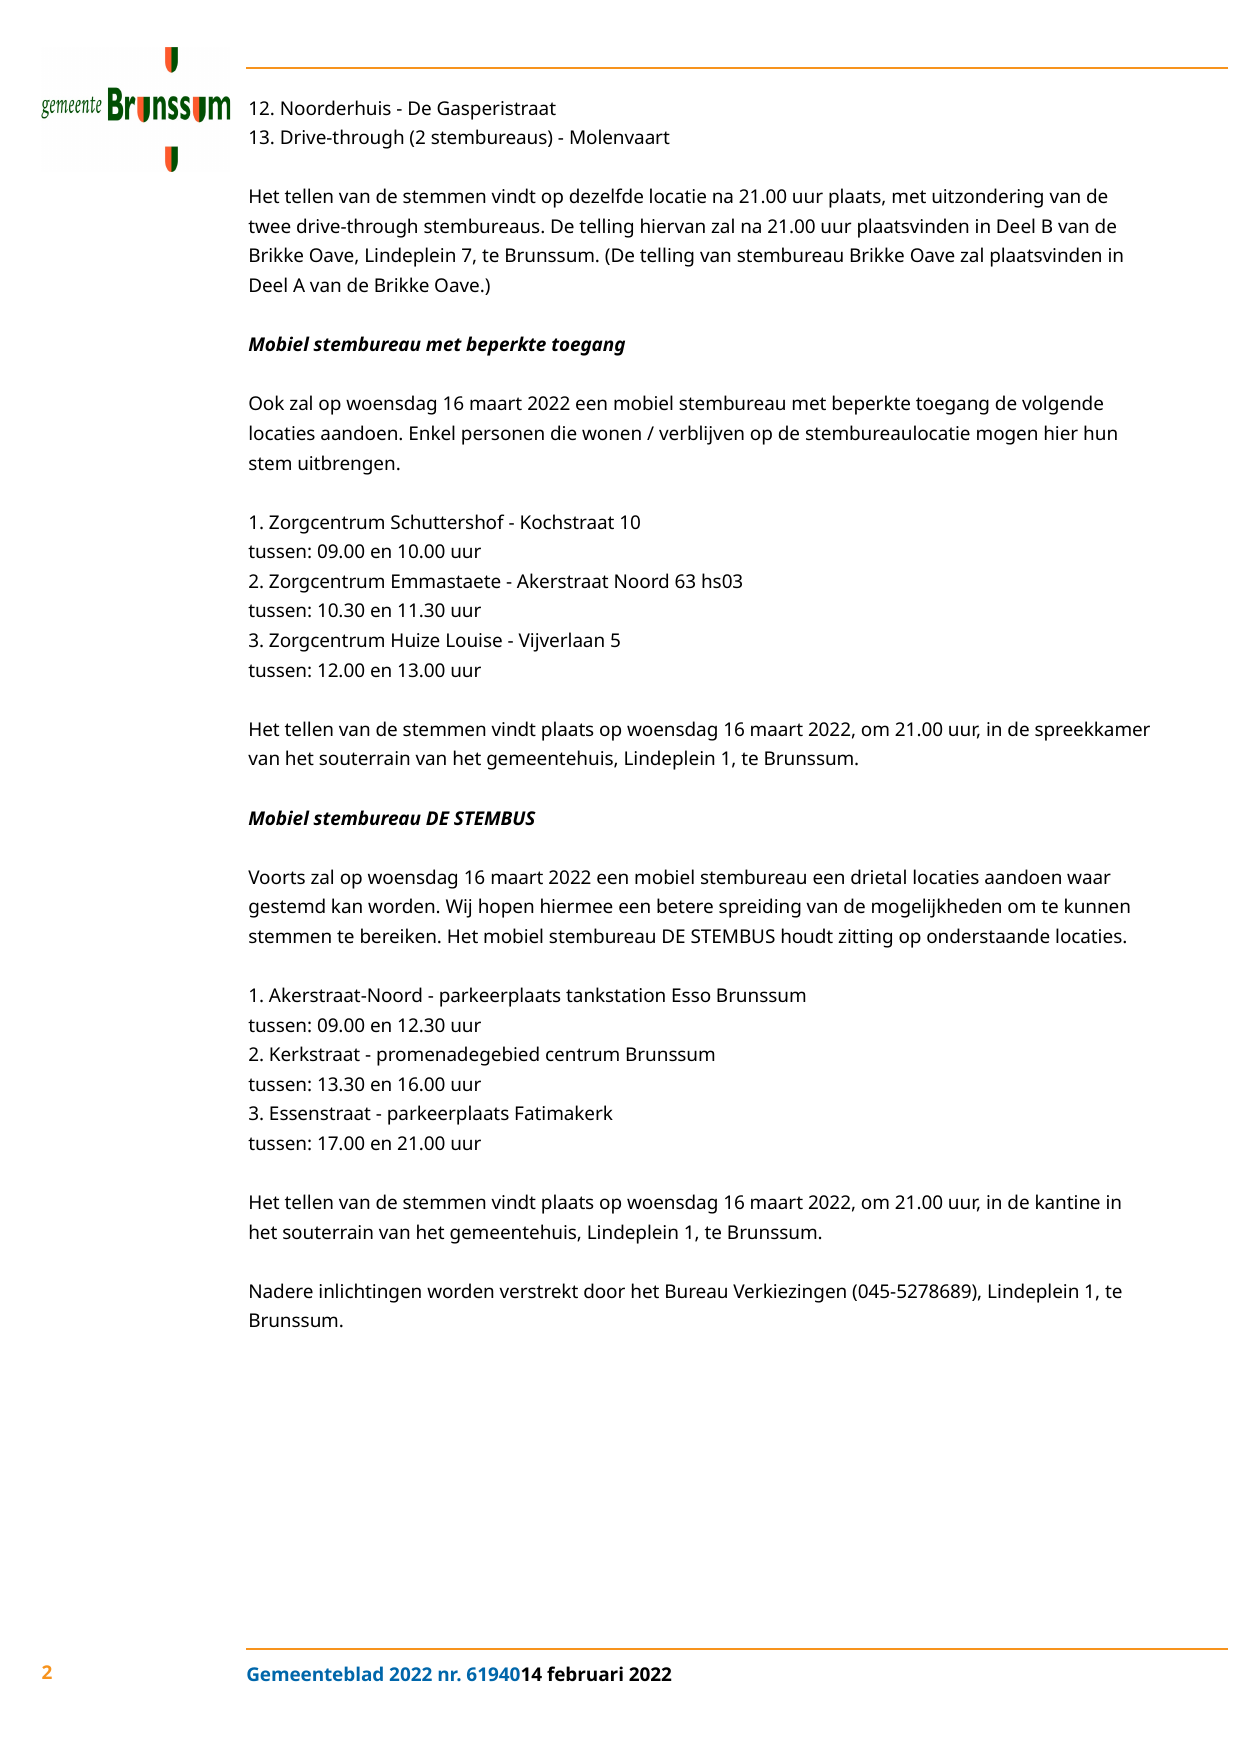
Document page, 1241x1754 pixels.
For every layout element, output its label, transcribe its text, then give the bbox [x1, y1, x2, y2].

text Voorts zal op woensdag 16 maart 2022 een mobiel stembureau een drietal locaties aandoen waar gestemd kan worden. Wij hopen hiermee een betere spreiding van de mogelijkheden om te kunnen stemmen te bereiken. Het mobiel stembureau DE STEMBUS houdt zitting op onderstaande locaties. [248, 864, 1152, 949]
text 1. Akerstraat-Noord - parkeerplaats tankstation Esso Brunssum [248, 982, 1152, 1008]
text tussen: 10.30 en 11.30 uur [248, 598, 1152, 623]
text 3. Zorgcentrum Huize Louise - Vijverlaan 5 [248, 627, 1152, 653]
text 13. Drive-through (2 stembureaus) - Molenvaart [248, 124, 1152, 150]
text Mobiel stembureau DE STEMBUS [248, 805, 1152, 831]
text 2. Kerkstraat - promenadegebied centrum Brunssum [248, 1041, 1152, 1067]
text Ook zal op woensdag 16 maart 2022 een mobiel stembureau met beperkte toegang de volgende locaties aandoen. Enkel personen die wonen / verblijven op de stembureaulocatie mogen hier hun stem uitbrengen. [248, 391, 1152, 476]
picture [41, 47, 231, 172]
text tussen: 12.00 en 13.00 uur [248, 657, 1152, 683]
text 1. Zorgcentrum Schuttershof - Kochstraat 10 [248, 509, 1152, 535]
text tussen: 17.00 en 21.00 uur [248, 1130, 1152, 1156]
text Het tellen van de stemmen vindt op dezelfde locatie na 21.00 uur plaats, met uitzondering van de twee drive-through stembureaus. De telling hiervan zal na 21.00 uur plaatsvinden in Deel B van de Brikke Oave, Lindeplein 7, te Brunssum. (De telling van stembureau Brikke Oave zal plaatsvinden in Deel A van de Brikke Oave.) [248, 183, 1152, 298]
text 3. Essenstraat - parkeerplaats Fatimakerk [248, 1101, 1152, 1126]
text tussen: 09.00 en 12.30 uur [248, 1012, 1152, 1038]
text 2. Zorgcentrum Emmastaete - Akerstraat Noord 63 hs03 [248, 568, 1152, 594]
text tussen: 13.30 en 16.00 uur [248, 1071, 1152, 1097]
text 12. Noorderhuis - De Gasperistraat [248, 95, 1152, 121]
text Het tellen van de stemmen vindt plaats op woensdag 16 maart 2022, om 21.00 uur, in de kantine in het souterrain van het gemeentehuis, Lindeplein 1, te Brunssum. [248, 1189, 1152, 1245]
text tussen: 09.00 en 10.00 uur [248, 538, 1152, 564]
text Nadere inlichtingen worden verstrekt door het Bureau Verkiezingen (045-5278689), Lindeplein 1, te Brunssum. [248, 1278, 1152, 1333]
text Het tellen van de stemmen vindt plaats op woensdag 16 maart 2022, om 21.00 uur, in de spreekkamer van het souterrain van het gemeentehuis, Lindeplein 1, te Brunssum. [248, 716, 1152, 771]
text Mobiel stembureau met beperkte toegang [248, 331, 1152, 357]
